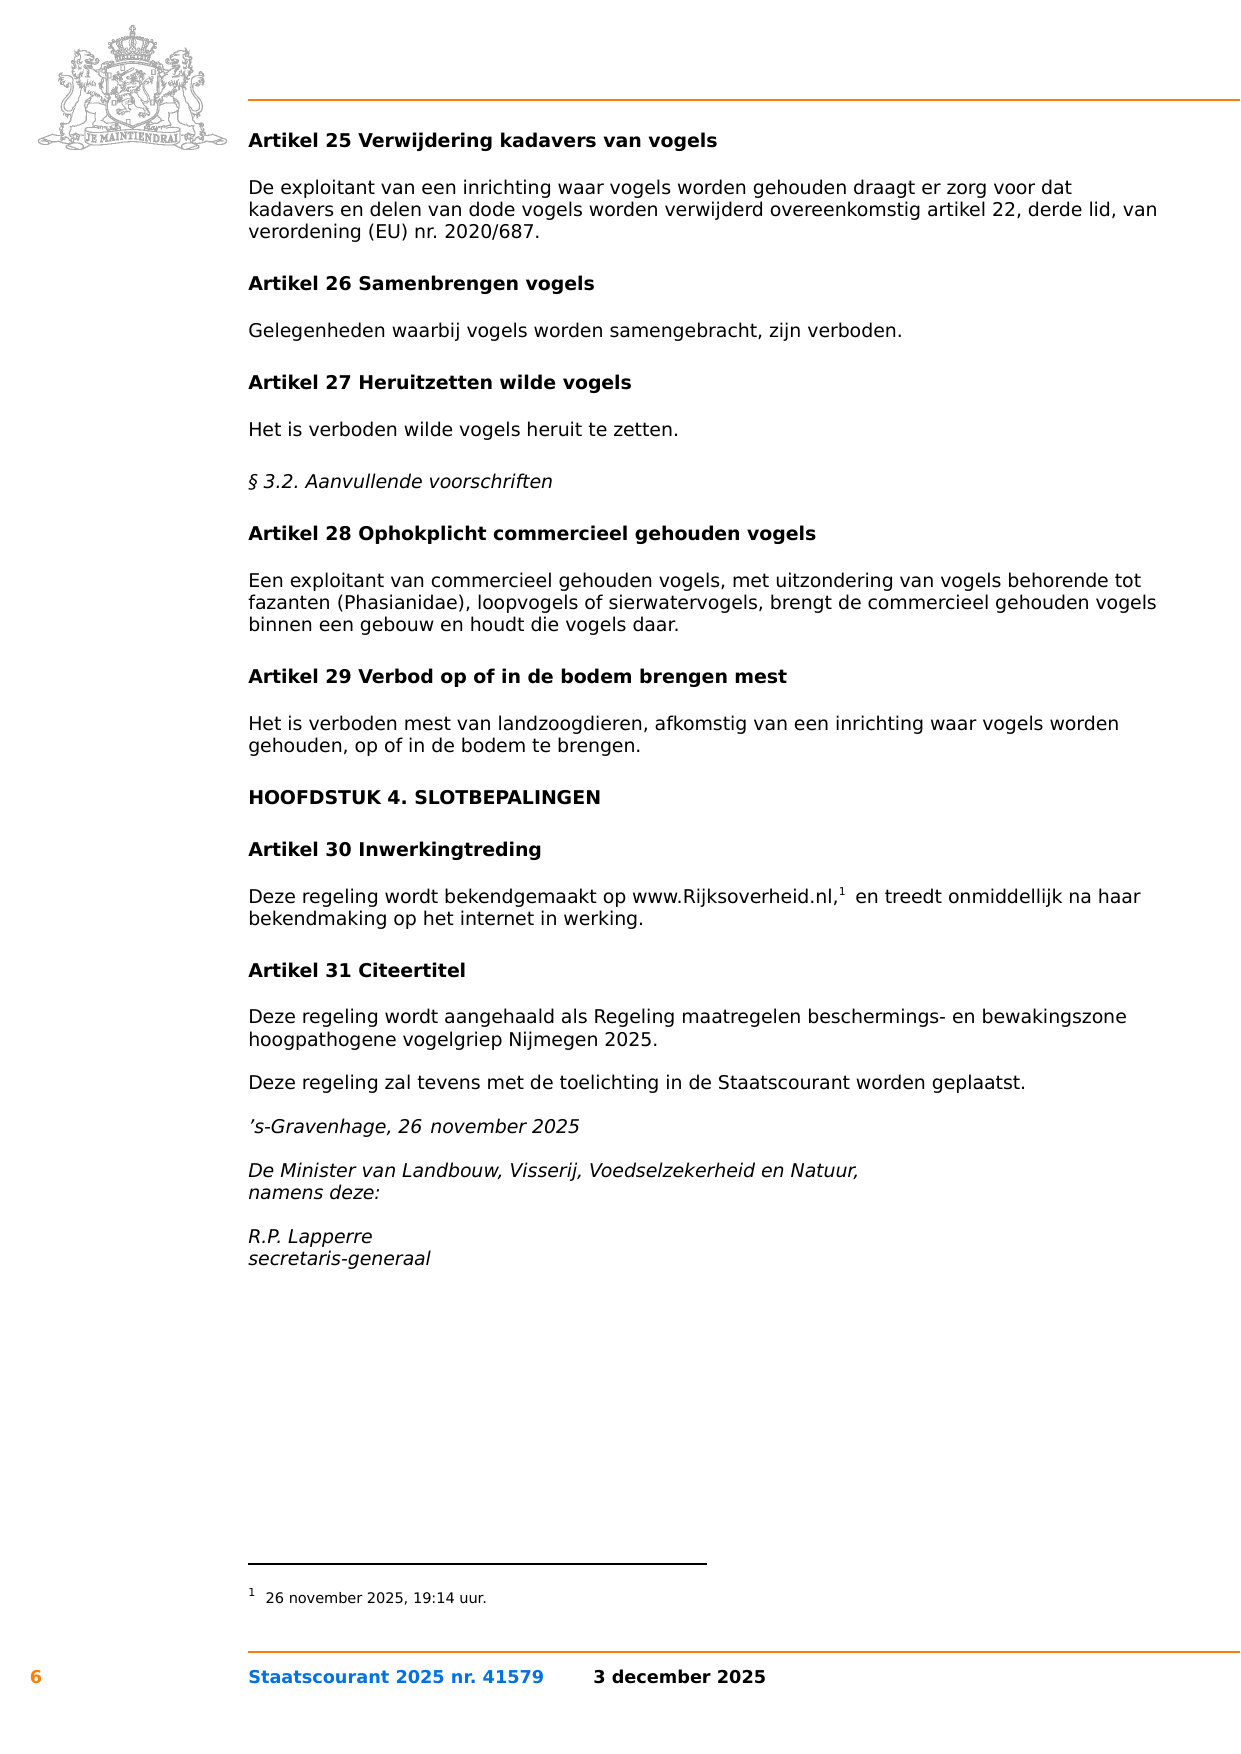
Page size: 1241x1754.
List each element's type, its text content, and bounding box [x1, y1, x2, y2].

subtitle Artikel 26 Samenbrengen vogels [248, 273, 1163, 295]
text Gelegenheden waarbij vogels worden samengebracht, zijn verboden. [248, 320, 1163, 342]
subtitle Artikel 31 Citeertitel [248, 959, 1163, 981]
text 26 november 2025, 19:14 uur. [248, 1586, 1163, 1608]
subtitle Artikel 25 Verwijdering kadavers van vogels [248, 130, 1163, 152]
subtitle Artikel 28 Ophokplicht commercieel gehouden vogels [248, 523, 1163, 545]
text ’s-Gravenhage, 26 november 2025 [248, 1116, 1163, 1138]
text Deze regeling wordt bekendgemaakt op www.Rijksoverheid.nl, en treedt onmiddellijk na haar bekendmaking op het internet in werking. [248, 886, 1163, 929]
text Deze regeling wordt aangehaald als Regeling maatregelen beschermings- en bewakingszone hoogpathogene vogelgriep Nijmegen 2025. [248, 1006, 1163, 1050]
text De exploitant van een inrichting waar vogels worden gehouden draagt er zorg voor dat kadavers en delen van dode vogels worden verwijderd overeenkomstig artikel 22, derde lid, van verordening (EU) nr. 2020/687. [248, 177, 1163, 243]
picture [38, 25, 227, 150]
text Het is verboden mest van landzoogdieren, afkomstig van een inrichting waar vogels worden gehouden, op of in de bodem te brengen. [248, 713, 1163, 757]
subtitle Artikel 30 Inwerkingtreding [248, 838, 1163, 861]
subtitle Artikel 27 Heruitzetten wilde vogels [248, 372, 1163, 394]
subtitle § 3.2. Aanvullende voorschriften [248, 471, 1163, 493]
text Deze regeling zal tevens met de toelichting in de Staatscourant worden geplaatst. [248, 1072, 1163, 1094]
text Een exploitant van commercieel gehouden vogels, met uitzondering van vogels behorende tot fazanten (Phasianidae), loopvogels of sierwatervogels, brengt de commercieel gehouden vogels binnen een gebouw en houdt die vogels daar. [248, 570, 1163, 636]
text Het is verboden wilde vogels heruit te zetten. [248, 419, 1163, 441]
text De Minister van Landbouw, Visserij, Voedselzekerheid en Natuur, namens deze: R.P. Lapperre secretaris-generaal [248, 1160, 1163, 1270]
subtitle Artikel 29 Verbod op of in de bodem brengen mest [248, 666, 1163, 688]
subtitle HOOFDSTUK 4. SLOTBEPALINGEN [248, 787, 1163, 808]
